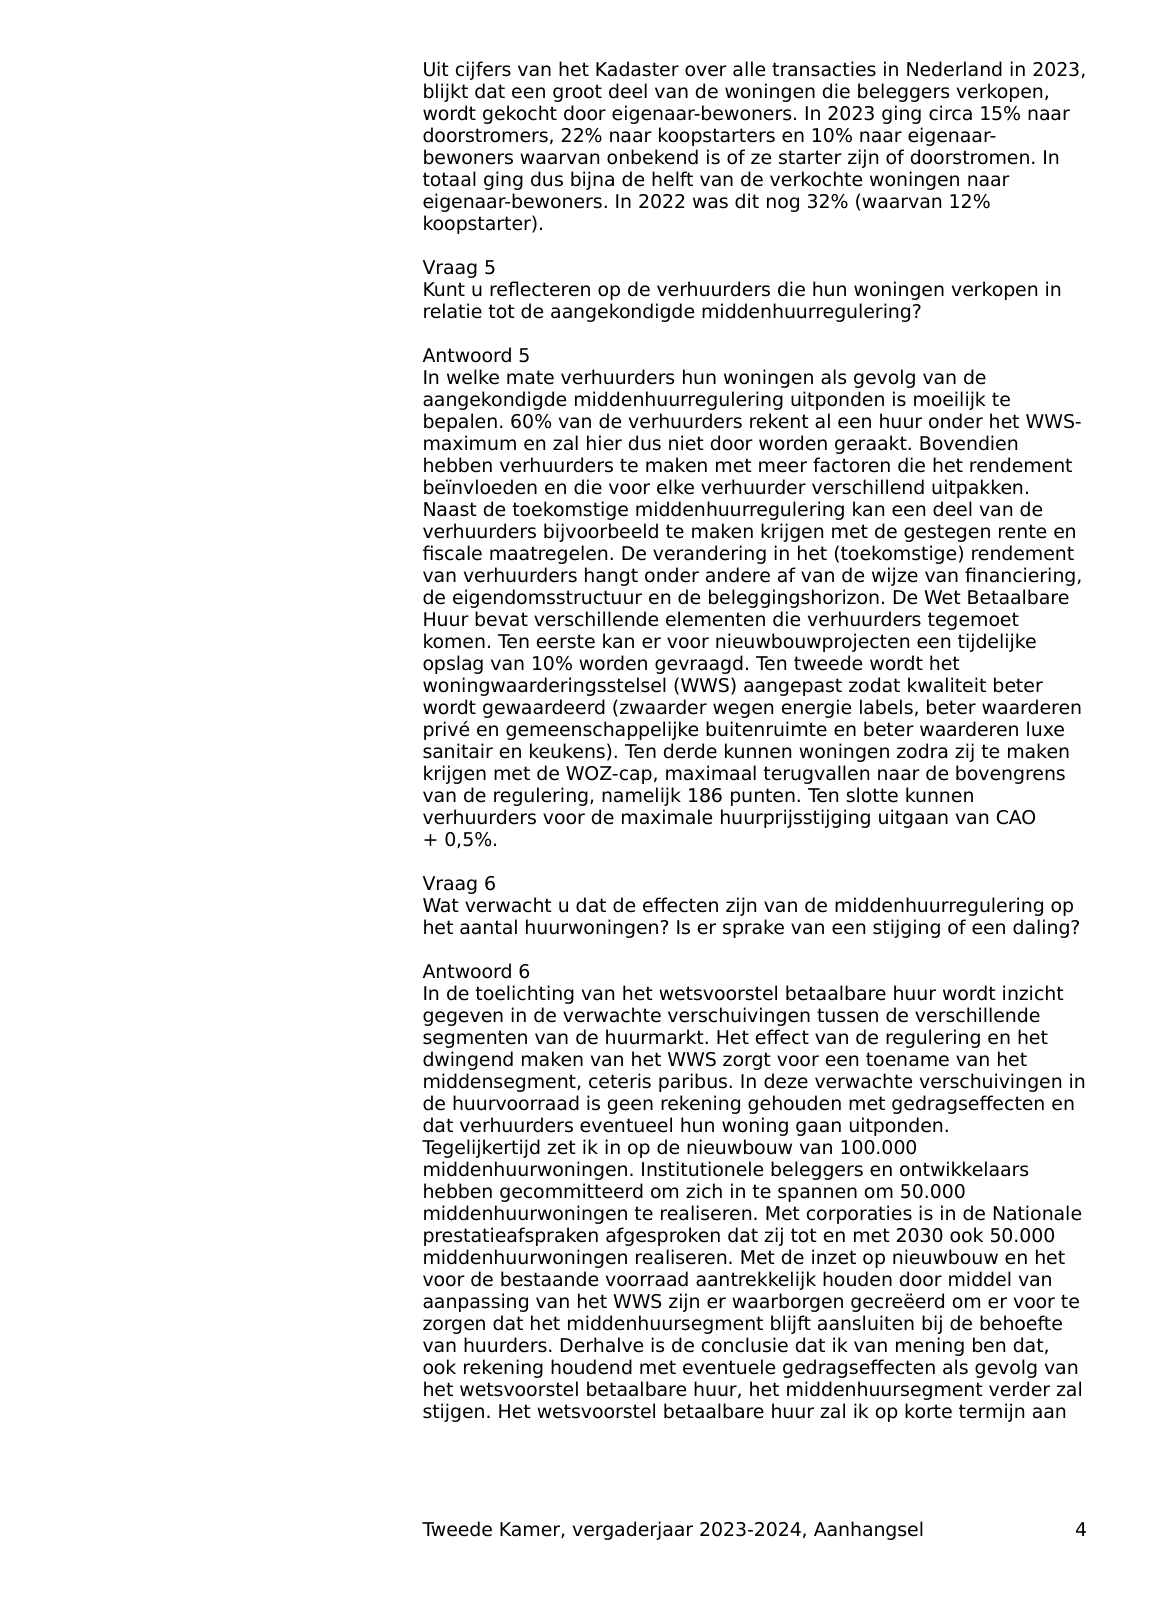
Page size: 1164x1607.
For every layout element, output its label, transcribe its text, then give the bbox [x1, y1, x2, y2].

text Vraag 5 [422, 257, 1087, 279]
text Antwoord 5 [422, 345, 1087, 367]
text Vraag 6 [422, 873, 1087, 895]
text Tegelijkertijd zet ik in op de nieuwbouw van 100.000 middenhuurwoningen. Institutionele beleggers en ontwikkelaars hebben gecommitteerd om zich in te spannen om 50.000 middenhuurwoningen te realiseren. Met corporaties is in de Nationale prestatieafspraken afgesproken dat zij tot en met 2030 ook 50.000 middenhuurwoningen realiseren. Met de inzet op nieuwbouw en het voor de bestaande voorraad aantrekkelijk houden door middel van aanpassing van het WWS zijn er waarborgen gecreëerd om er voor te zorgen dat het middenhuursegment blijft aansluiten bij de behoefte van huurders. Derhalve is de conclusie dat ik van mening ben dat, ook rekening houdend met eventuele gedragseffecten als gevolg van het wetsvoorstel betaalbare huur, het middenhuursegment verder zal stijgen. Het wetsvoorstel betaalbare huur zal ik op korte termijn aan [422, 1137, 1087, 1423]
text Uit cijfers van het Kadaster over alle transacties in Nederland in 2023, blijkt dat een groot deel van de woningen die beleggers verkopen, wordt gekocht door eigenaar-bewoners. In 2023 ging circa 15% naar doorstromers, 22% naar koopstarters en 10% naar eigenaar-bewoners waarvan onbekend is of ze starter zijn of doorstromen. In totaal ging dus bijna de helft van de verkochte woningen naar eigenaar-bewoners. In 2022 was dit nog 32% (waarvan 12% koopstarter). [422, 59, 1087, 235]
text Wat verwacht u dat de effecten zijn van de middenhuurregulering op het aantal huurwoningen? Is er sprake van een stijging of een daling? [422, 895, 1087, 939]
text Kunt u reflecteren op de verhuurders die hun woningen verkopen in relatie tot de aangekondigde middenhuurregulering? [422, 279, 1087, 323]
text In welke mate verhuurders hun woningen als gevolg van de aangekondigde middenhuurregulering uitponden is moeilijk te bepalen. 60% van de verhuurders rekent al een huur onder het WWS-maximum en zal hier dus niet door worden geraakt. Bovendien hebben verhuurders te maken met meer factoren die het rendement beïnvloeden en die voor elke verhuurder verschillend uitpakken. Naast de toekomstige middenhuurregulering kan een deel van de verhuurders bijvoorbeeld te maken krijgen met de gestegen rente en fiscale maatregelen. De verandering in het (toekomstige) rendement van verhuurders hangt onder andere af van de wijze van financiering, de eigendomsstructuur en de beleggingshorizon. De Wet Betaalbare Huur bevat verschillende elementen die verhuurders tegemoet komen. Ten eerste kan er voor nieuwbouwprojecten een tijdelijke opslag van 10% worden gevraagd. Ten tweede wordt het woningwaarderingsstelsel (WWS) aangepast zodat kwaliteit beter wordt gewaardeerd (zwaarder wegen energie labels, beter waarderen privé en gemeenschappelijke buitenruimte en beter waarderen luxe sanitair en keukens). Ten derde kunnen woningen zodra zij te maken krijgen met de WOZ-cap, maximaal terugvallen naar de bovengrens van de regulering, namelijk 186 punten. Ten slotte kunnen verhuurders voor de maximale huurprijsstijging uitgaan van CAO + 0,5%. [422, 367, 1087, 851]
text Antwoord 6 [422, 961, 1087, 983]
text In de toelichting van het wetsvoorstel betaalbare huur wordt inzicht gegeven in de verwachte verschuivingen tussen de verschillende segmenten van de huurmarkt. Het effect van de regulering en het dwingend maken van het WWS zorgt voor een toename van het middensegment, ceteris paribus. In deze verwachte verschuivingen in de huurvoorraad is geen rekening gehouden met gedragseffecten en dat verhuurders eventueel hun woning gaan uitponden. [422, 983, 1087, 1137]
